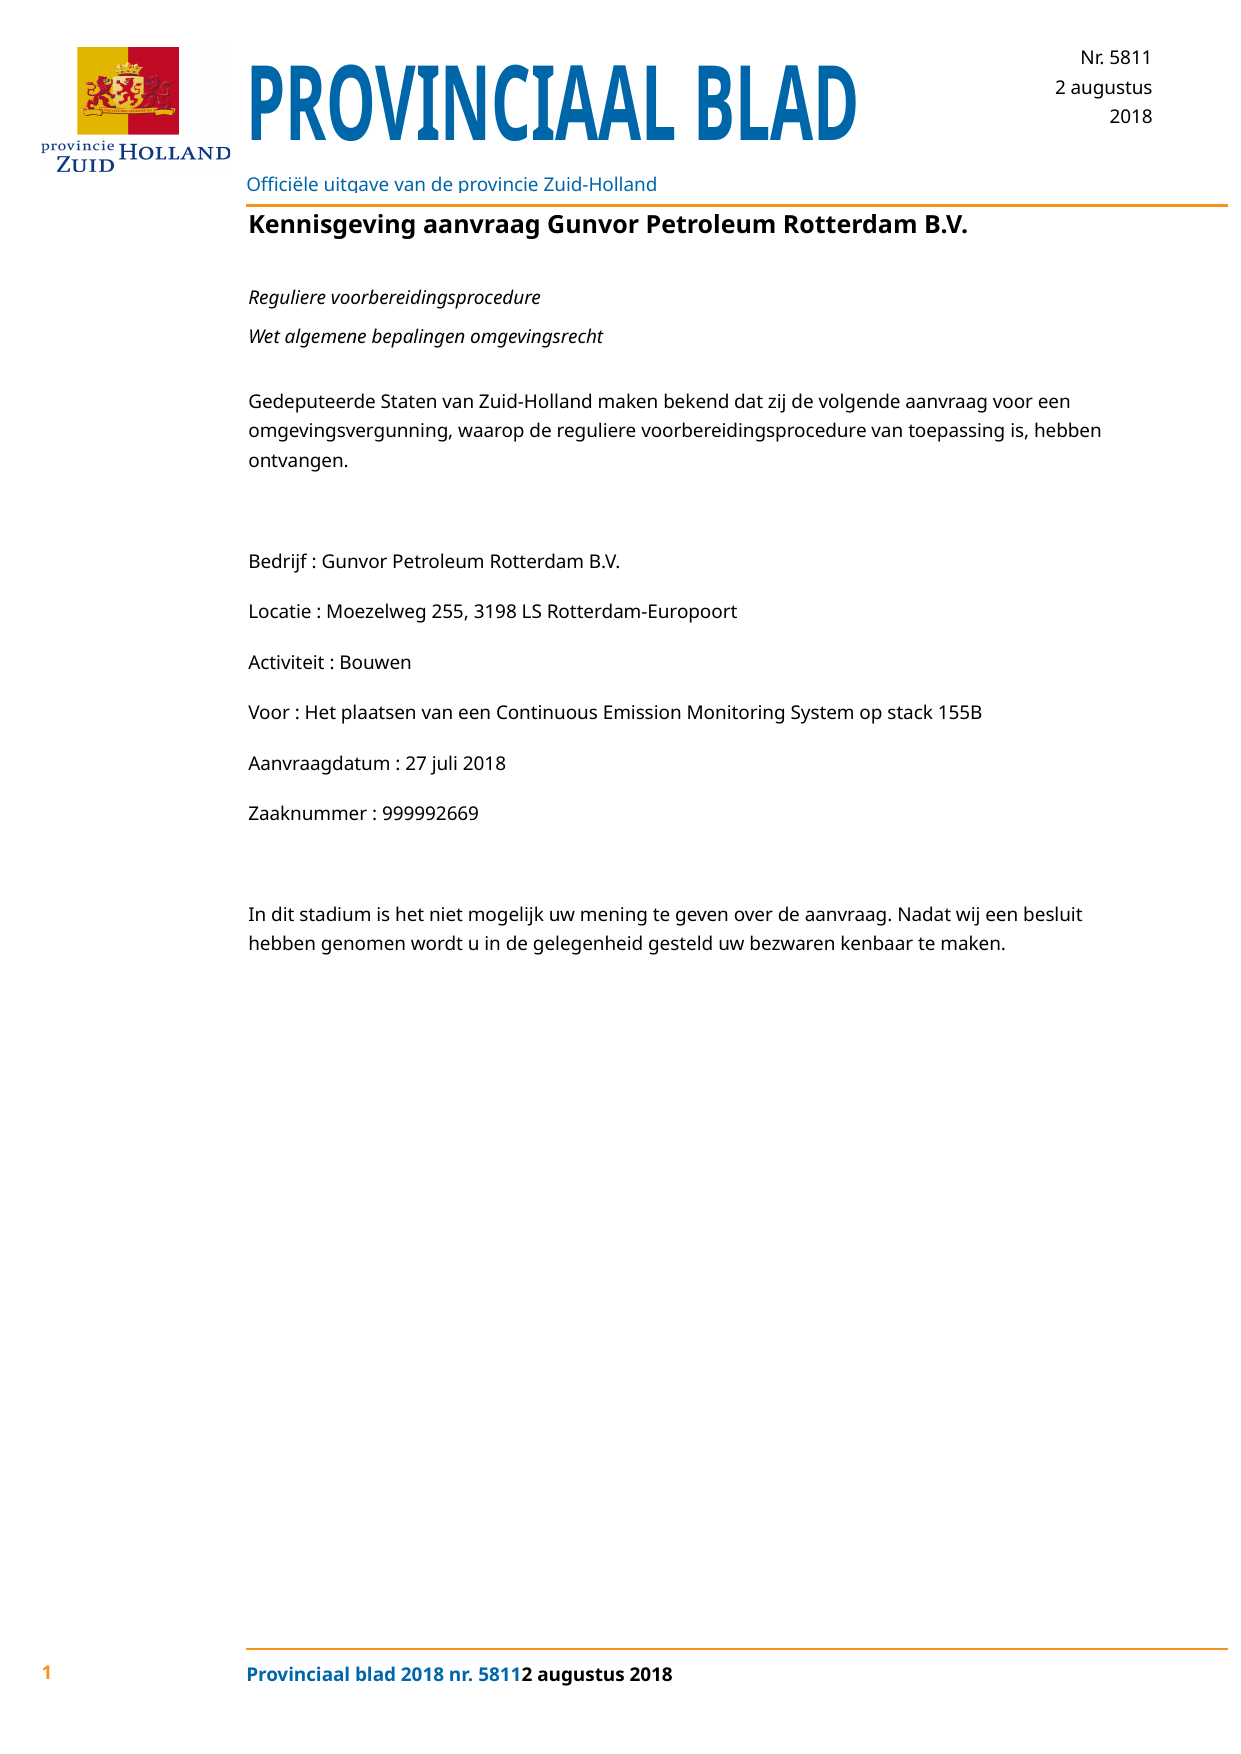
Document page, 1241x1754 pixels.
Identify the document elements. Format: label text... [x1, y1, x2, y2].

text Locatie : Moezelweg 255, 3198 LS Rotterdam-Europoort [248, 598, 1152, 624]
text Bedrijf : Gunvor Petroleum Rotterdam B.V. [248, 548, 1152, 574]
text Gedeputeerde Staten van Zuid-Holland maken bekend dat zij de volgende aanvraag voor een omgevingsvergunning, waarop de reguliere voorbereidingsprocedure van toepassing is, hebben ontvangen. [248, 388, 1152, 473]
picture [41, 47, 231, 172]
text Reguliere voorbereidingsprocedure [248, 284, 1152, 309]
text Wet algemene bepalingen omgevingsrecht [248, 323, 1152, 349]
text Activiteit : Bouwen [248, 649, 1152, 675]
text In dit stadium is het niet mogelijk uw mening te geven over de aanvraag. Nadat wij een besluit hebben genomen wordt u in de gelegenheid gesteld uw bezwaren kenbaar te maken. [248, 901, 1152, 956]
text Voor : Het plaatsen van een Continuous Emission Monitoring System op stack 155B [248, 699, 1152, 725]
text Zaaknummer : 999992669 [248, 800, 1152, 826]
text Aanvraagdatum : 27 juli 2018 [248, 750, 1152, 776]
text Kennisgeving aanvraag Gunvor Petroleum Rotterdam B.V. [248, 207, 1152, 241]
